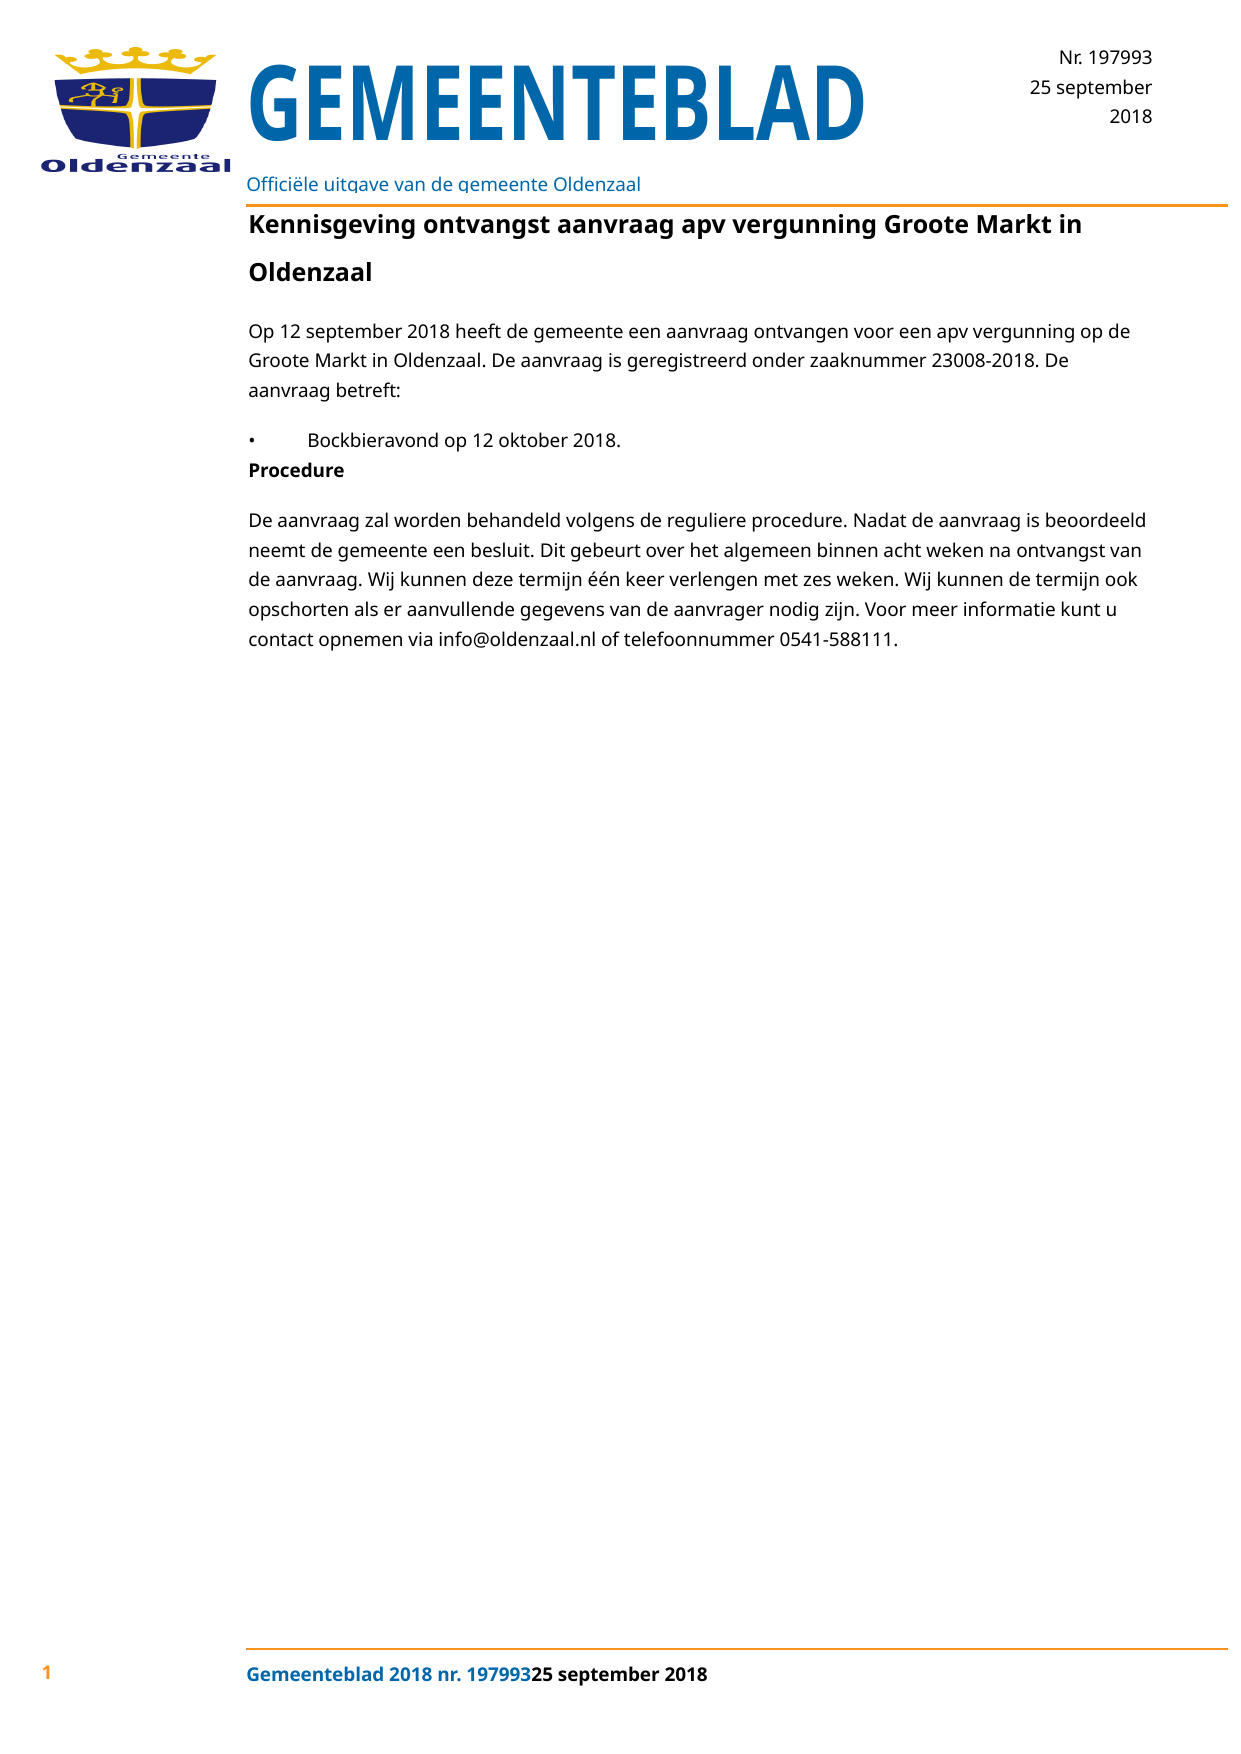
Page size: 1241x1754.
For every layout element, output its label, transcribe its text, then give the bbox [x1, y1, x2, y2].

text Op 12 september 2018 heeft de gemeente een aanvraag ontvangen voor een apv vergunning op de Groote Markt in Oldenzaal. De aanvraag is geregistreerd onder zaaknummer 23008-2018. De aanvraag betreft: [248, 318, 1152, 403]
text De aanvraag zal worden behandeld volgens de reguliere procedure. Nadat de aanvraag is beoordeeld neemt de gemeente een besluit. Dit gebeurt over het algemeen binnen acht weken na ontvangst van de aanvraag. Wij kunnen deze termijn één keer verlengen met zes weken. Wij kunnen de termijn ook opschorten als er aanvullende gegevens van de aanvrager nodig zijn. Voor meer informatie kunt u contact opnemen via info@oldenzaal.nl of telefoonnummer 0541-588111. [248, 507, 1152, 652]
list Bockbieravond op 12 oktober 2018. [248, 427, 1152, 453]
picture [41, 47, 231, 172]
text Kennisgeving ontvangst aanvraag apv vergunning Groote Markt in Oldenzaal [248, 207, 1152, 288]
text Procedure [248, 457, 1152, 483]
